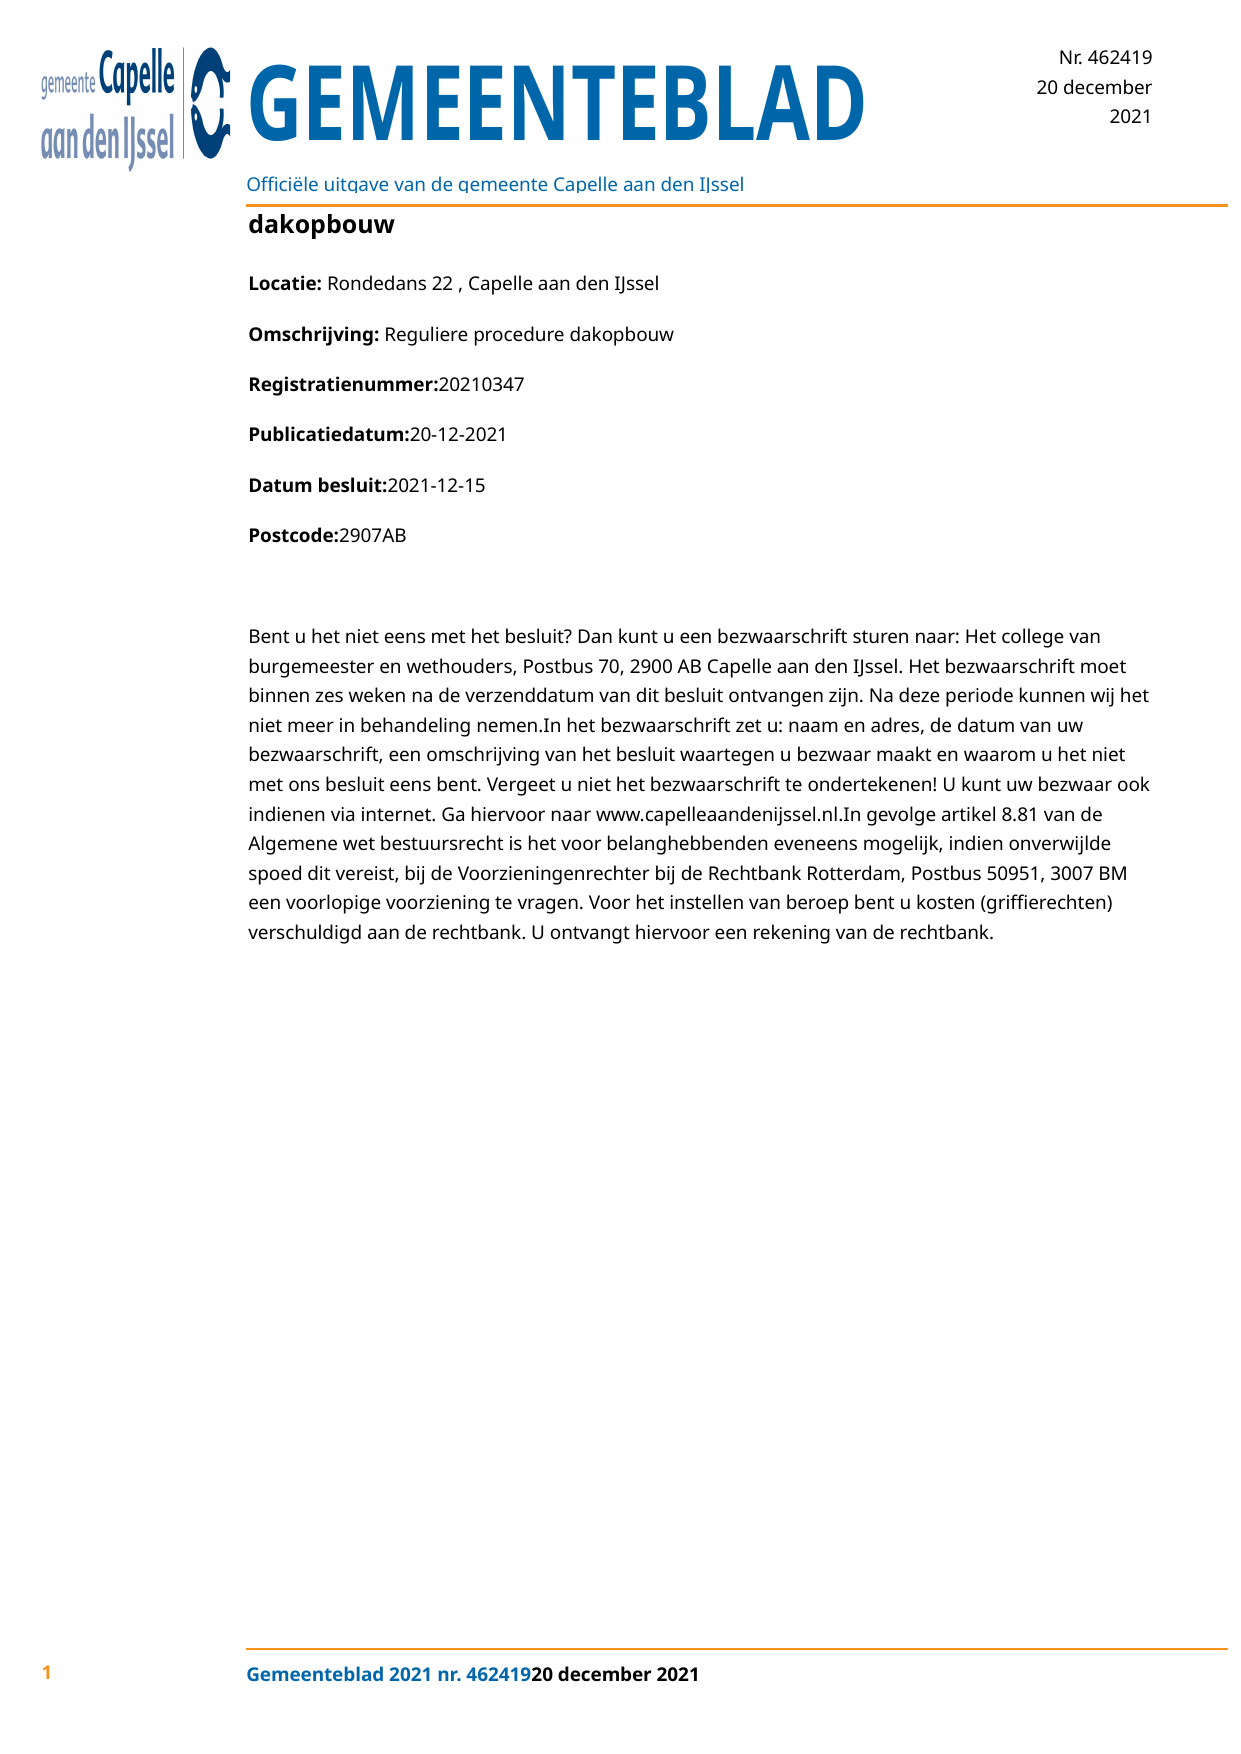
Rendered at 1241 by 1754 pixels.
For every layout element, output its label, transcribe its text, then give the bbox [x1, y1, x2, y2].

text Bent u het niet eens met het besluit? Dan kunt u een bezwaarschrift sturen naar: Het college van burgemeester en wethouders, Postbus 70, 2900 AB Capelle aan den IJssel. Het bezwaarschrift moet binnen zes weken na de verzenddatum van dit besluit ontvangen zijn. Na deze periode kunnen wij het niet meer in behandeling nemen.In het bezwaarschrift zet u: naam en adres, de datum van uw bezwaarschrift, een omschrijving van het besluit waartegen u bezwaar maakt en waarom u het niet met ons besluit eens bent. Vergeet u niet het bezwaarschrift te ondertekenen! U kunt uw bezwaar ook indienen via internet. Ga hiervoor naar www.capelleaandenijssel.nl.In gevolge artikel 8.81 van de Algemene wet bestuursrecht is het voor belanghebbenden eveneens mogelijk, indien onverwijlde spoed dit vereist, bij de Voorzieningenrechter bij de Rechtbank Rotterdam, Postbus 50951, 3007 BM een voorlopige voorziening te vragen. Voor het instellen van beroep bent u kosten (griffierechten) verschuldigd aan de rechtbank. U ontvangt hiervoor een rekening van de rechtbank. [248, 623, 1152, 945]
text Publicatiedatum:20-12-2021 [248, 422, 1152, 447]
text Datum besluit:2021-12-15 [248, 472, 1152, 498]
text Locatie: Rondedans 22 , Capelle aan den IJssel [248, 270, 1152, 296]
text Postcode:2907AB [248, 522, 1152, 548]
text dakopbouw [248, 207, 1152, 241]
text Omschrijving: Reguliere procedure dakopbouw [248, 321, 1152, 346]
text Registratienummer:20210347 [248, 371, 1152, 397]
picture [41, 47, 231, 172]
